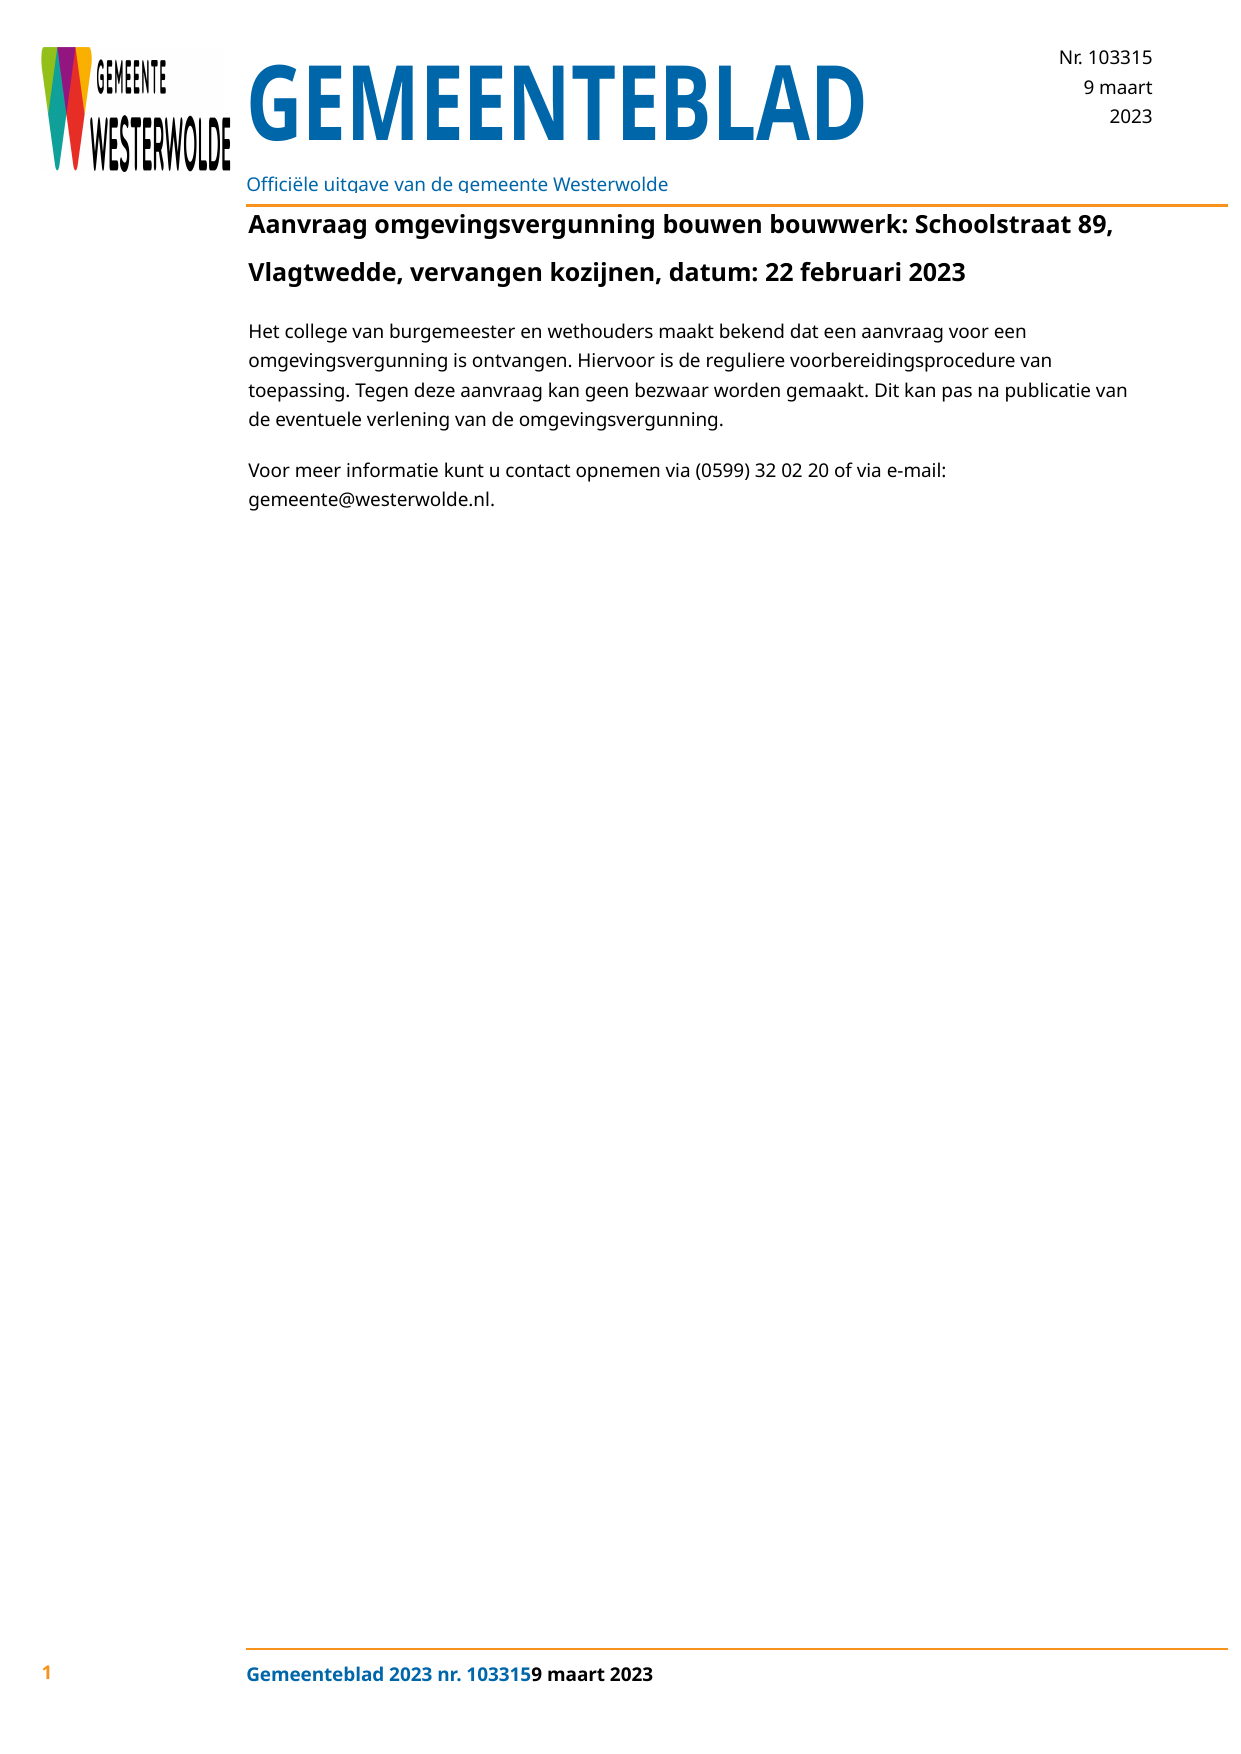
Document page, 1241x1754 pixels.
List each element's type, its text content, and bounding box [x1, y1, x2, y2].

text Aanvraag omgevingsvergunning bouwen bouwwerk: Schoolstraat 89, Vlagtwedde, vervangen kozijnen, datum: 22 februari 2023 [248, 207, 1152, 288]
text Voor meer informatie kunt u contact opnemen via (0599) 32 02 20 of via e-mail: gemeente@westerwolde.nl. [248, 457, 1152, 512]
picture [41, 47, 231, 172]
text Het college van burgemeester en wethouders maakt bekend dat een aanvraag voor een omgevingsvergunning is ontvangen. Hiervoor is de reguliere voorbereidingsprocedure van toepassing. Tegen deze aanvraag kan geen bezwaar worden gemaakt. Dit kan pas na publicatie van de eventuele verlening van de omgevingsvergunning. [248, 318, 1152, 432]
